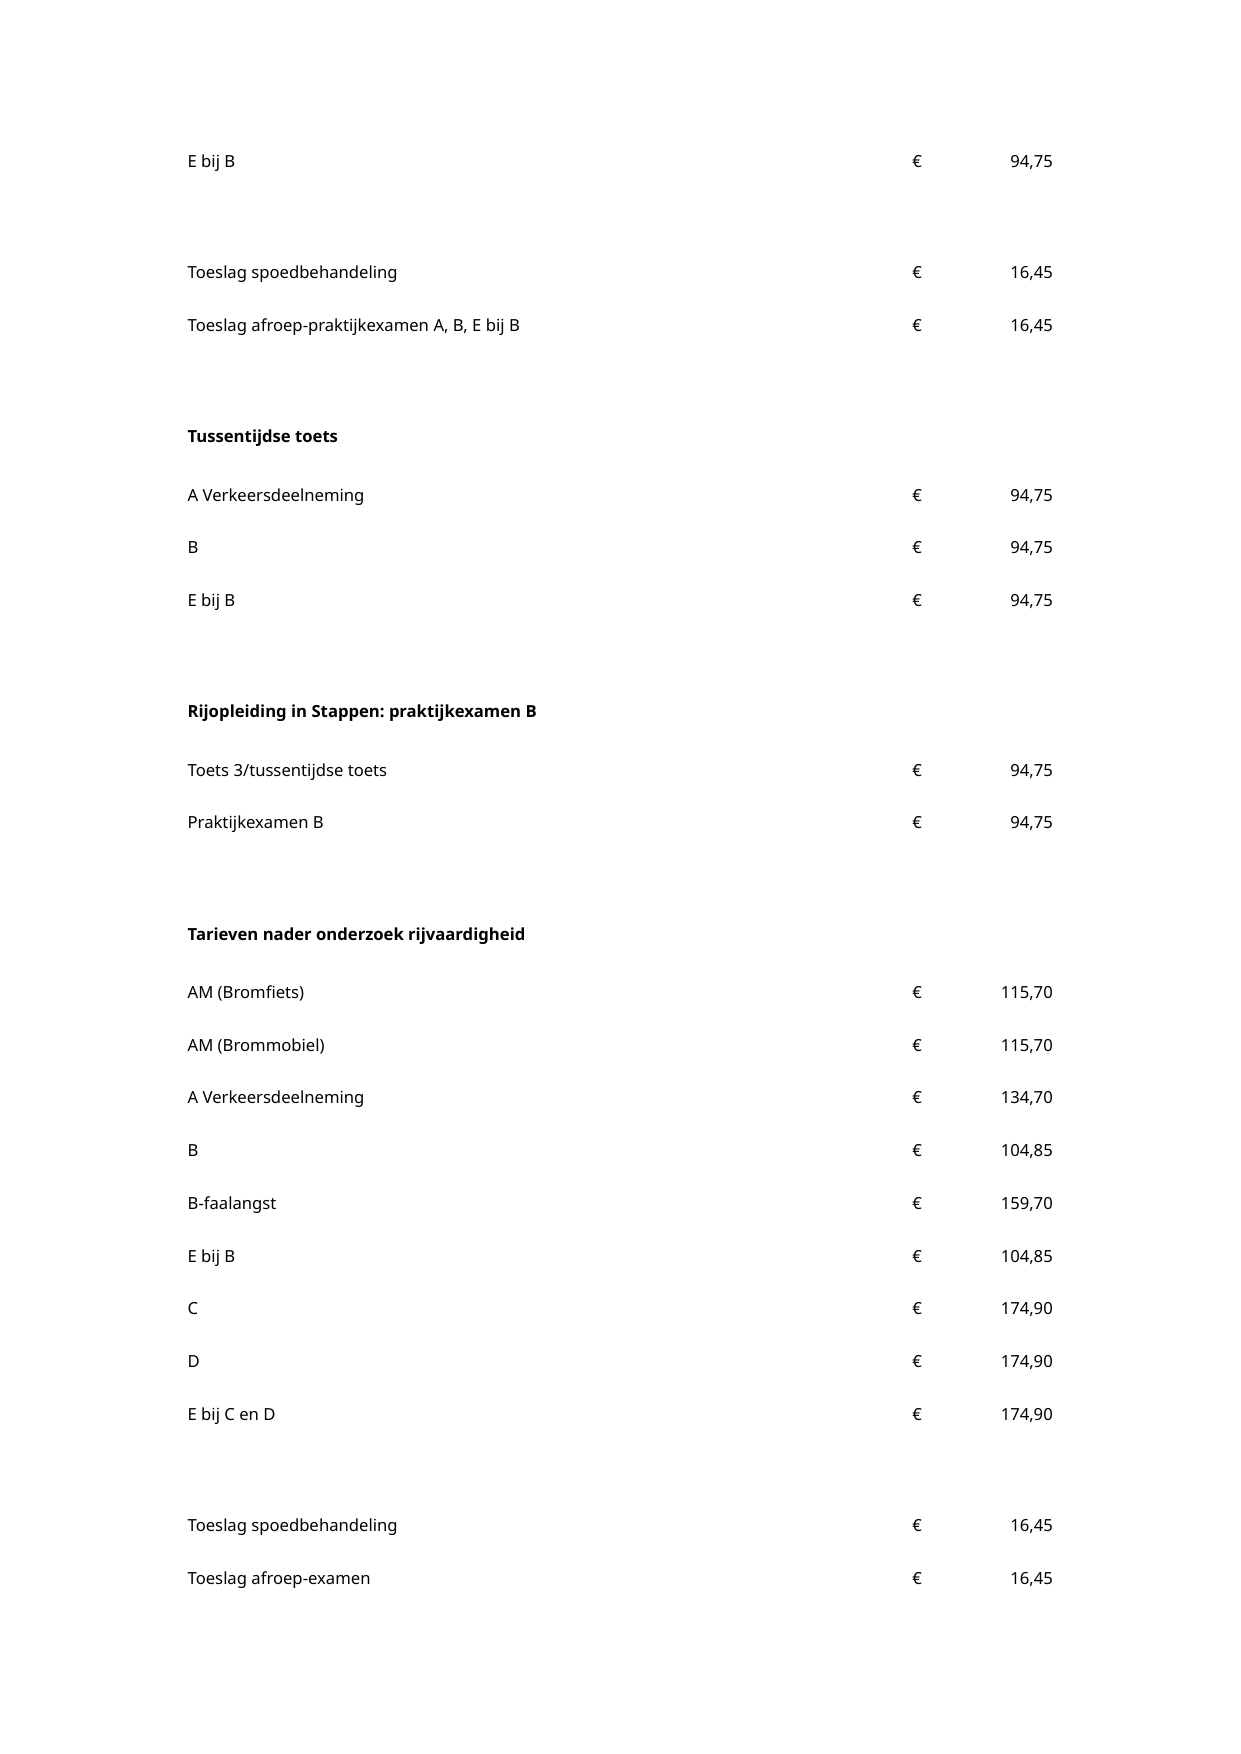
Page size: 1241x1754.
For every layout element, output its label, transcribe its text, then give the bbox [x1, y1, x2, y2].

table_cell 16,45 [921, 1514, 1053, 1566]
table_cell € [790, 261, 921, 314]
table_cell € [790, 1297, 921, 1350]
table_cell € [790, 314, 921, 367]
table_cell 94,75 [921, 484, 1053, 536]
table_cell [790, 425, 921, 483]
table_cell [921, 922, 1053, 981]
table_cell € [790, 1086, 921, 1139]
table_cell AM (Brommobiel) [188, 1034, 790, 1086]
table_cell Toeslag afroep-praktijkexamen A, B, E bij B [188, 314, 790, 367]
table_cell [188, 203, 790, 261]
table_cell € [790, 484, 921, 536]
table_cell 115,70 [921, 1034, 1053, 1086]
table_cell Toeslag spoedbehandeling [188, 261, 790, 314]
table_cell € [790, 1244, 921, 1297]
table_cell 94,75 [921, 811, 1053, 864]
table_cell € [790, 1566, 921, 1589]
table_cell B-faalangst [188, 1192, 790, 1244]
table_cell E bij B [188, 589, 790, 642]
table_cell C [188, 1297, 790, 1350]
table_cell € [790, 1192, 921, 1244]
table_cell 174,90 [921, 1403, 1053, 1455]
table_cell Praktijkexamen B [188, 811, 790, 864]
table_cell [921, 425, 1053, 483]
table_cell € [790, 536, 921, 589]
table_cell € [790, 759, 921, 811]
table_cell [188, 1455, 790, 1513]
table_cell 16,45 [921, 261, 1053, 314]
table_cell 16,45 [921, 314, 1053, 367]
table_cell € [790, 150, 921, 203]
table_cell [188, 367, 790, 425]
table_cell [921, 203, 1053, 261]
table_cell [921, 367, 1053, 425]
table_cell D [188, 1350, 790, 1402]
table_cell [790, 700, 921, 758]
table_cell 174,90 [921, 1297, 1053, 1350]
table_cell Toeslag spoedbehandeling [188, 1514, 790, 1566]
table_cell 94,75 [921, 759, 1053, 811]
table_cell [790, 203, 921, 261]
table_cell € [790, 589, 921, 642]
table_cell [921, 642, 1053, 700]
table_cell A Verkeersdeelneming [188, 1086, 790, 1139]
table_cell [188, 642, 790, 700]
table_cell 94,75 [921, 150, 1053, 203]
table_cell 159,70 [921, 1192, 1053, 1244]
table_cell B [188, 1139, 790, 1192]
table_cell [790, 864, 921, 922]
table_cell Rijopleiding in Stappen: praktijkexamen B [188, 700, 790, 758]
table_cell € [790, 1350, 921, 1402]
table_cell 16,45 [921, 1566, 1053, 1589]
table_cell 174,90 [921, 1350, 1053, 1402]
table_cell [790, 642, 921, 700]
table_cell 115,70 [921, 981, 1053, 1033]
table_cell 94,75 [921, 536, 1053, 589]
table_cell 134,70 [921, 1086, 1053, 1139]
table_cell € [790, 981, 921, 1033]
table_cell [790, 367, 921, 425]
table_cell € [790, 811, 921, 864]
table_cell Toets 3/tussentijdse toets [188, 759, 790, 811]
table_cell € [790, 1034, 921, 1086]
table_cell A Verkeersdeelneming [188, 484, 790, 536]
table_cell [921, 700, 1053, 758]
table_cell [188, 864, 790, 922]
table_cell [921, 1455, 1053, 1513]
table_cell E bij C en D [188, 1403, 790, 1455]
table_cell Tarieven nader onderzoek rijvaardigheid [188, 922, 790, 981]
table_cell B [188, 536, 790, 589]
table_cell € [790, 1403, 921, 1455]
table_cell [790, 922, 921, 981]
table_cell [790, 1455, 921, 1513]
table_cell 104,85 [921, 1139, 1053, 1192]
table_cell Toeslag afroep-examen [188, 1566, 790, 1589]
table_cell E bij B [188, 150, 790, 203]
table_cell 104,85 [921, 1244, 1053, 1297]
table_cell € [790, 1139, 921, 1192]
table_cell Tussentijdse toets [188, 425, 790, 483]
table_cell AM (Bromfiets) [188, 981, 790, 1033]
table_cell € [790, 1514, 921, 1566]
table_cell 94,75 [921, 589, 1053, 642]
table_cell [921, 864, 1053, 922]
table_cell E bij B [188, 1244, 790, 1297]
